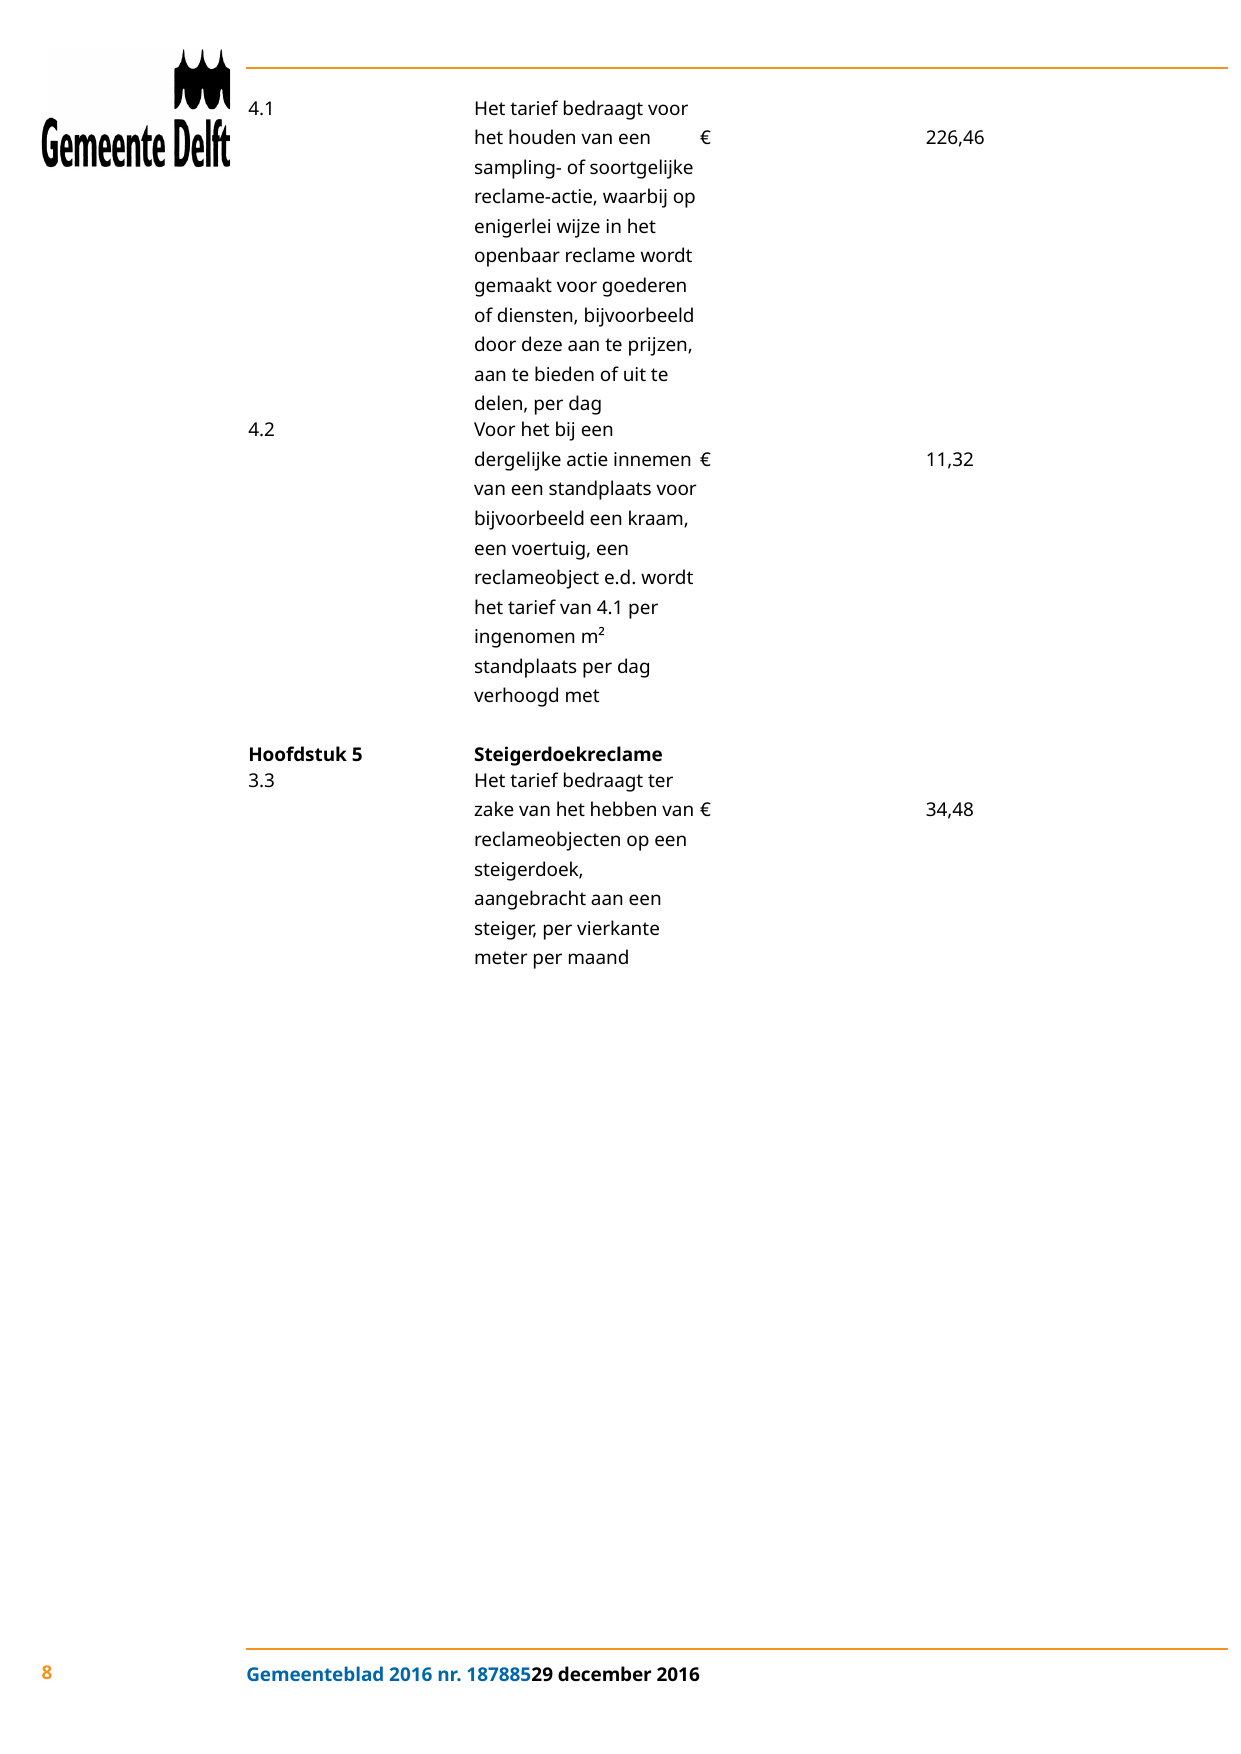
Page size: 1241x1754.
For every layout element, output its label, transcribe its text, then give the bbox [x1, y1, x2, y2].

picture [41, 47, 231, 172]
table_header [700, 741, 926, 767]
table_header Hoofdstuk 5 [248, 741, 474, 767]
table_cell Voor het bij een dergelijke actie innemen van een standplaats voor bijvoorbeeld een kraam, een voertuig, een reclameobject e.d. wordt het tarief van 4.1 per ingenomen m² standplaats per dag verhoogd met [474, 416, 700, 708]
table_cell 11,32 [926, 416, 1152, 708]
table_cell Het tarief bedraagt voor het houden van een sampling- of soortgelijke reclame-actie, waarbij op enigerlei wijze in het openbaar reclame wordt gemaakt voor goederen of diensten, bijvoorbeeld door deze aan te prijzen, aan te bieden of uit te delen, per dag [474, 95, 700, 416]
table_cell € [700, 95, 926, 416]
table_header [926, 741, 1152, 767]
table_cell 4.1 [248, 95, 474, 416]
table_cell 226,46 [926, 95, 1152, 416]
table_cell € [700, 416, 926, 708]
table_cell € [700, 767, 926, 970]
table_cell Het tarief bedraagt ter zake van het hebben van reclameobjecten op een steigerdoek, aangebracht aan een steiger, per vierkante meter per maand [474, 767, 700, 970]
table_cell 3.3 [248, 767, 474, 970]
table_cell 34,48 [926, 767, 1152, 970]
table_cell 4.2 [248, 416, 474, 708]
table_header Steigerdoekreclame [474, 741, 700, 767]
